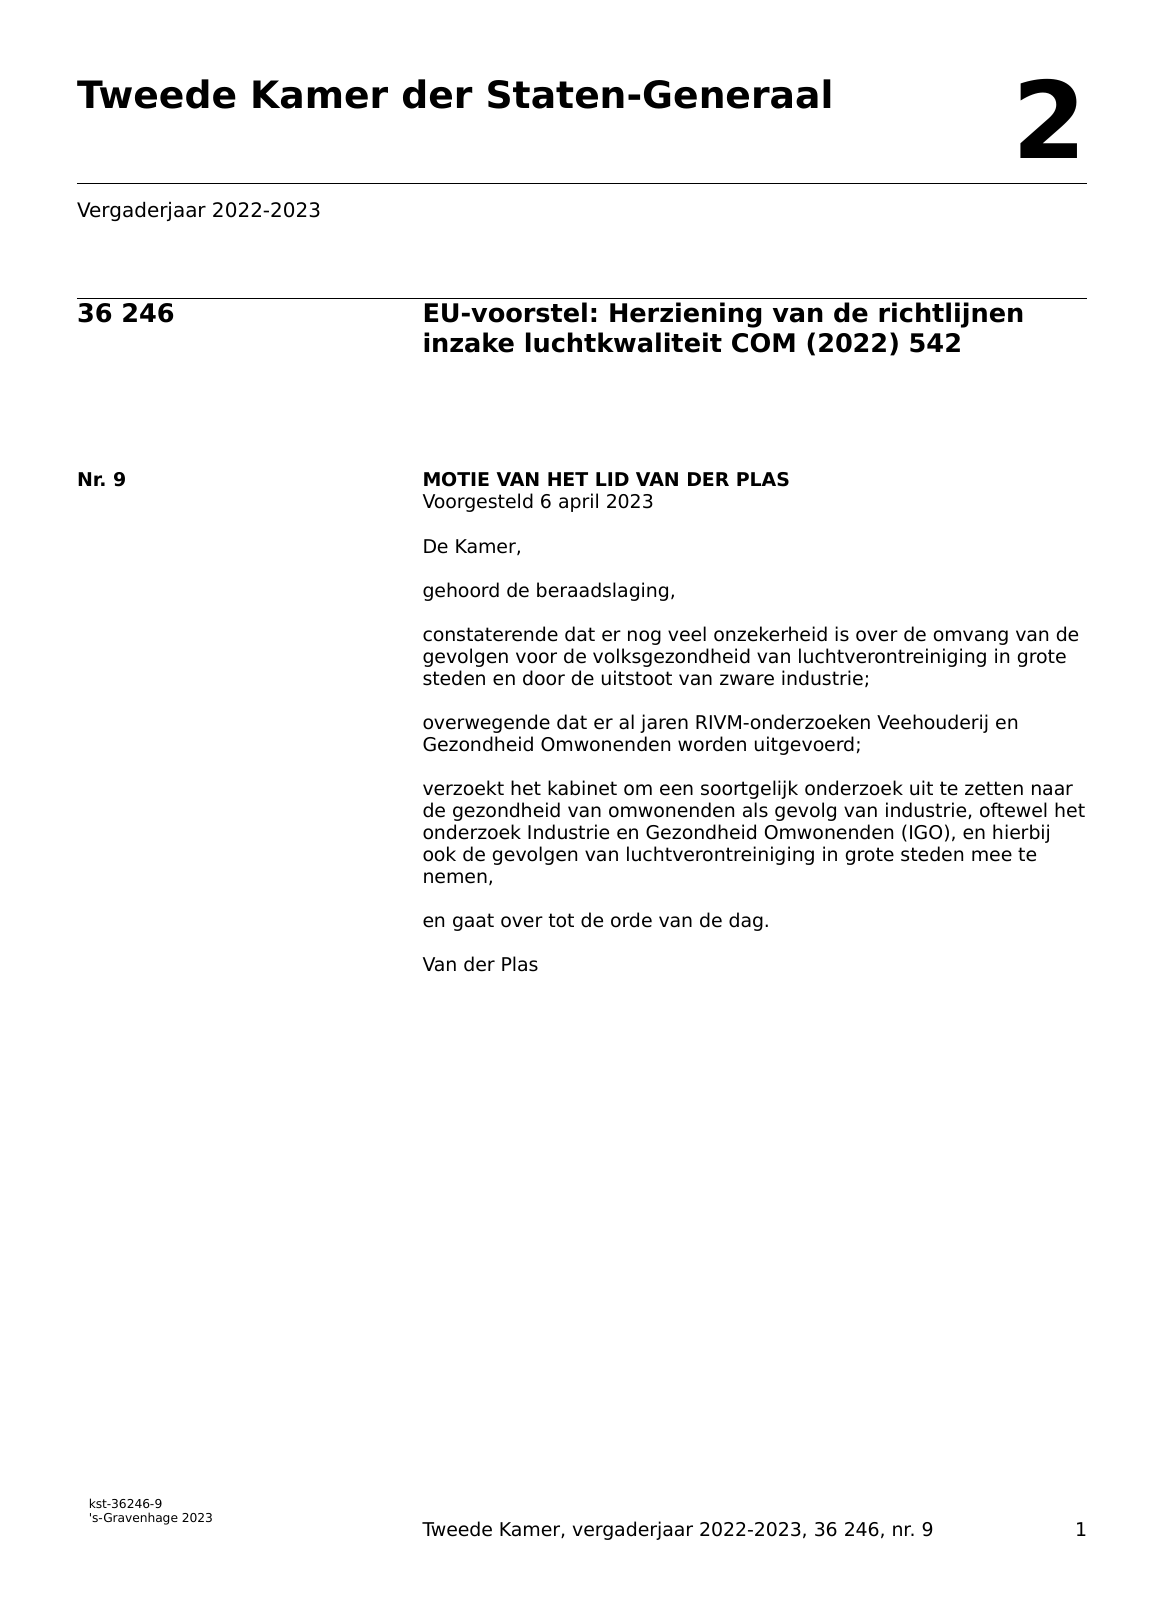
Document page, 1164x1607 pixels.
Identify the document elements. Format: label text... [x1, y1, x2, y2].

text De Kamer, [422, 536, 1087, 557]
text 's-Gravenhage 2023 [88, 1511, 323, 1525]
text constaterende dat er nog veel onzekerheid is over de omvang van de gevolgen voor de volksgezondheid van luchtverontreiniging in grote steden en door de uitstoot van zware industrie; [422, 624, 1087, 690]
text Voorgesteld 6 april 2023 [422, 491, 1087, 513]
text kst-36246-9 [88, 1497, 323, 1511]
table_cell Vergaderjaar 2022-2023 [77, 184, 1087, 298]
text overwegende dat er al jaren RIVM-onderzoeken Veehouderij en Gezondheid Omwonenden worden uitgevoerd; [422, 712, 1087, 756]
subtitle Nr. 9 MOTIE VAN HET LID VAN DER PLAS [77, 469, 1087, 491]
table_header 2 [886, 59, 1087, 183]
subtitle 36 246 EU-voorstel: Herziening van de richtlijnen inzake luchtkwaliteit COM (2022) 542 [77, 299, 1087, 358]
text verzoekt het kabinet om een soortgelijk onderzoek uit te zetten naar de gezondheid van omwonenden als gevolg van industrie, oftewel het onderzoek Industrie en Gezondheid Omwonenden (IGO), en hierbij ook de gevolgen van luchtverontreiniging in grote steden mee te nemen, [422, 778, 1087, 888]
text Van der Plas [422, 954, 1087, 976]
table_header Tweede Kamer der Staten-Generaal [77, 59, 886, 183]
text en gaat over tot de orde van de dag. [422, 910, 1087, 932]
text gehoord de beraadslaging, [422, 580, 1087, 602]
